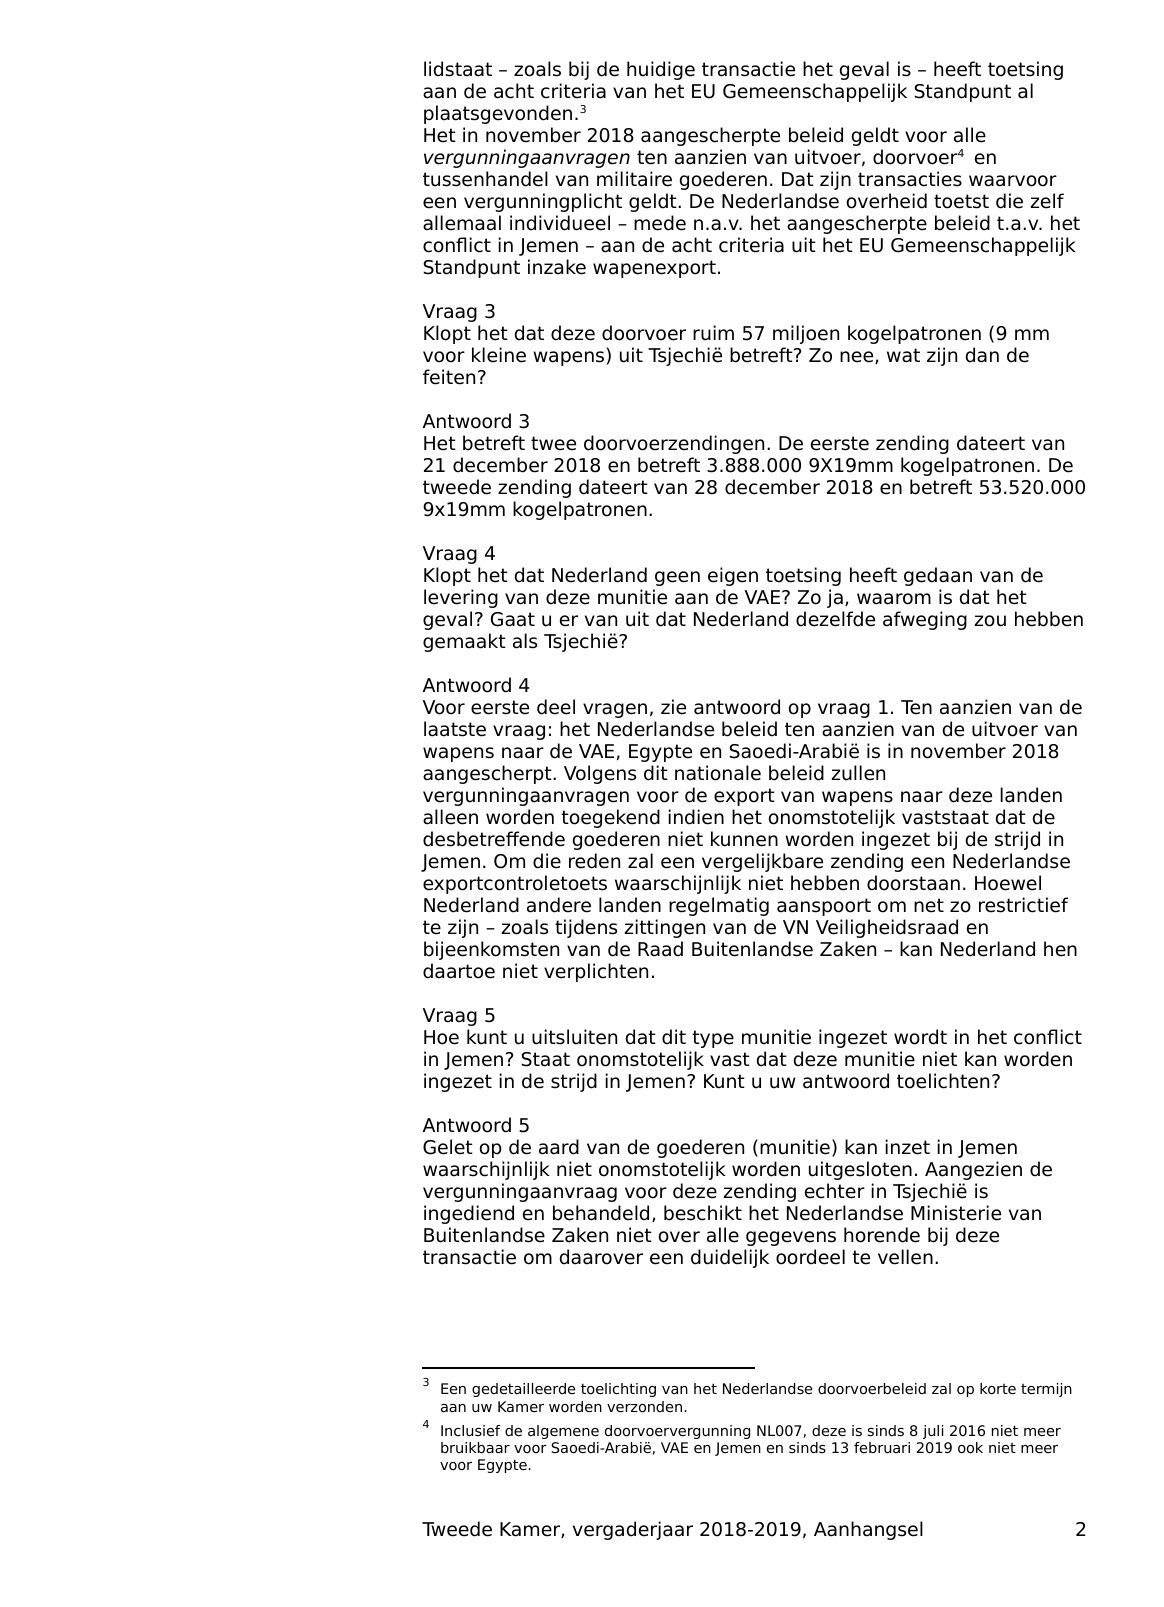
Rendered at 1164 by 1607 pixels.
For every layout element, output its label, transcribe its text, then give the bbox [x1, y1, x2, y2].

text Vraag 5 [422, 1005, 1087, 1027]
text Het in november 2018 aangescherpte beleid geldt voor alle vergunningaanvragen ten aanzien van uitvoer, doorvoer en tussenhandel van militaire goederen. Dat zijn transacties waarvoor een vergunningplicht geldt. De Nederlandse overheid toetst die zelf allemaal individueel – mede n.a.v. het aangescherpte beleid t.a.v. het conflict in Jemen – aan de acht criteria uit het EU Gemeenschappelijk Standpunt inzake wapenexport. [422, 125, 1087, 279]
text Vraag 3 [422, 301, 1087, 323]
text Antwoord 3 [422, 411, 1087, 433]
text Gelet op de aard van de goederen (munitie) kan inzet in Jemen waarschijnlijk niet onomstotelijk worden uitgesloten. Aangezien de vergunningaanvraag voor deze zending echter in Tsjechië is ingediend en behandeld, beschikt het Nederlandse Ministerie van Buitenlandse Zaken niet over alle gegevens horende bij deze transactie om daarover een duidelijk oordeel te vellen. [422, 1137, 1087, 1269]
text Voor eerste deel vragen, zie antwoord op vraag 1. Ten aanzien van de laatste vraag: het Nederlandse beleid ten aanzien van de uitvoer van wapens naar de VAE, Egypte en Saoedi-Arabië is in november 2018 aangescherpt. Volgens dit nationale beleid zullen vergunningaanvragen voor de export van wapens naar deze landen alleen worden toegekend indien het onomstotelijk vaststaat dat de desbetreffende goederen niet kunnen worden ingezet bij de strijd in Jemen. Om die reden zal een vergelijkbare zending een Nederlandse exportcontroletoets waarschijnlijk niet hebben doorstaan. Hoewel Nederland andere landen regelmatig aanspoort om net zo restrictief te zijn – zoals tijdens zittingen van de VN Veiligheidsraad en bijeenkomsten van de Raad Buitenlandse Zaken – kan Nederland hen daartoe niet verplichten. [422, 697, 1087, 983]
text Een gedetailleerde toelichting van het Nederlandse doorvoerbeleid zal op korte termijn aan uw Kamer worden verzonden. [422, 1377, 1087, 1416]
text Antwoord 5 [422, 1115, 1087, 1137]
text Antwoord 4 [422, 675, 1087, 697]
text Hoe kunt u uitsluiten dat dit type munitie ingezet wordt in het conflict in Jemen? Staat onomstotelijk vast dat deze munitie niet kan worden ingezet in de strijd in Jemen? Kunt u uw antwoord toelichten? [422, 1027, 1087, 1093]
text lidstaat – zoals bij de huidige transactie het geval is – heeft toetsing aan de acht criteria van het EU Gemeenschappelijk Standpunt al plaatsgevonden. [422, 59, 1087, 125]
text Het betreft twee doorvoerzendingen. De eerste zending dateert van 21 december 2018 en betreft 3.888.000 9X19mm kogelpatronen. De tweede zending dateert van 28 december 2018 en betreft 53.520.000 9x19mm kogelpatronen. [422, 433, 1087, 521]
text Klopt het dat Nederland geen eigen toetsing heeft gedaan van de levering van deze munitie aan de VAE? Zo ja, waarom is dat het geval? Gaat u er van uit dat Nederland dezelfde afweging zou hebben gemaakt als Tsjechië? [422, 565, 1087, 653]
text Inclusief de algemene doorvoervergunning NL007, deze is sinds 8 juli 2016 niet meer bruikbaar voor Saoedi-Arabië, VAE en Jemen en sinds 13 februari 2019 ook niet meer voor Egypte. [422, 1418, 1087, 1474]
text Vraag 4 [422, 543, 1087, 565]
text Klopt het dat deze doorvoer ruim 57 miljoen kogelpatronen (9 mm voor kleine wapens) uit Tsjechië betreft? Zo nee, wat zijn dan de feiten? [422, 323, 1087, 389]
